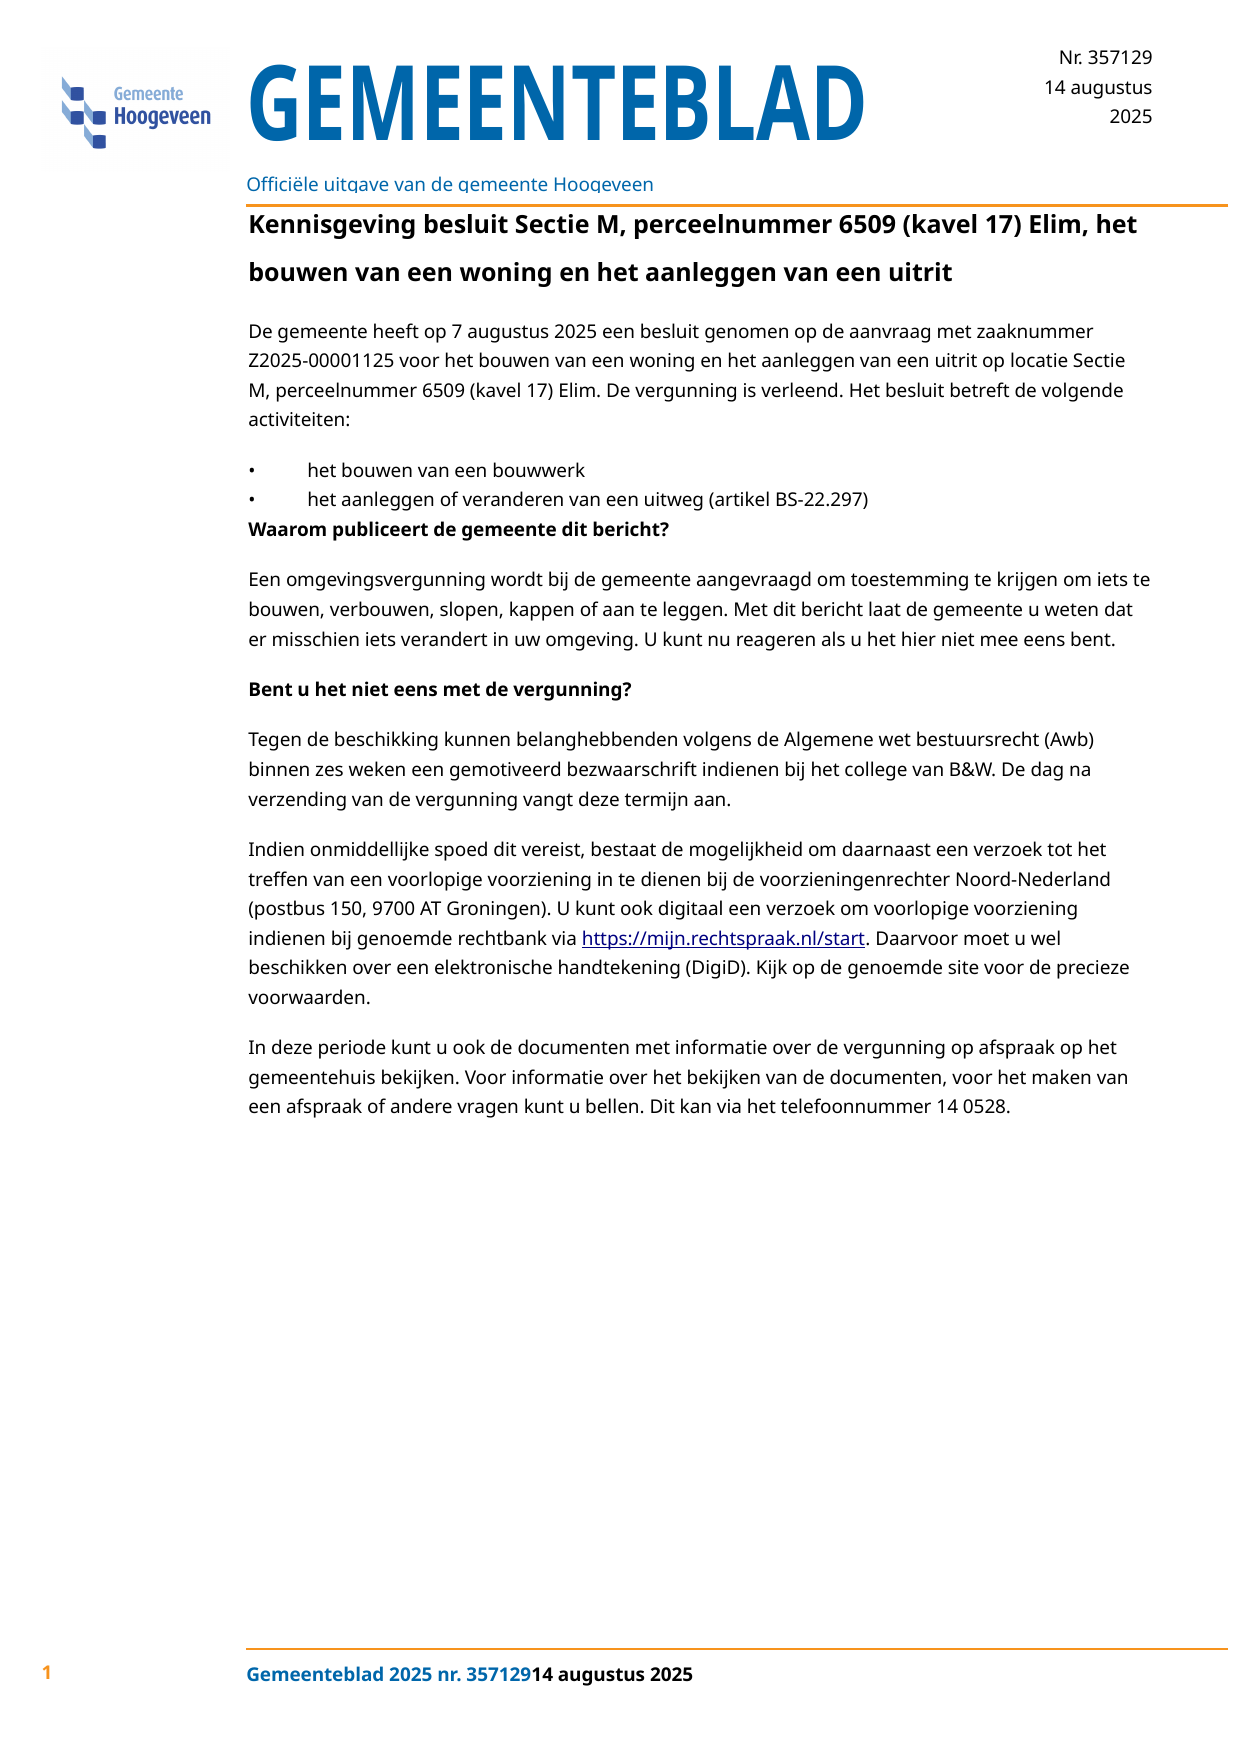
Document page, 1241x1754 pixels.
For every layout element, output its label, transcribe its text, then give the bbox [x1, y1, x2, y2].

text Indien onmiddellijke spoed dit vereist, bestaat de mogelijkheid om daarnaast een verzoek tot het treffen van een voorlopige voorziening in te dienen bij de voorzieningenrechter Noord-Nederland (postbus 150, 9700 AT Groningen). U kunt ook digitaal een verzoek om voorlopige voorziening indienen bij genoemde rechtbank via https://mijn.rechtspraak.nl/start. Daarvoor moet u wel beschikken over een elektronische handtekening (DigiD). Kijk op de genoemde site voor de precieze voorwaarden. [248, 836, 1152, 1010]
text De gemeente heeft op 7 augustus 2025 een besluit genomen op de aanvraag met zaaknummer Z2025-00001125 voor het bouwen van een woning en het aanleggen van een uitrit op locatie Sectie M, perceelnummer 6509 (kavel 17) Elim. De vergunning is verleend. Het besluit betreft de volgende activiteiten: [248, 318, 1152, 432]
text Kennisgeving besluit Sectie M, perceelnummer 6509 (kavel 17) Elim, het bouwen van een woning en het aanleggen van een uitrit [248, 207, 1152, 288]
text Tegen de beschikking kunnen belanghebbenden volgens de Algemene wet bestuursrecht (Awb) binnen zes weken een gemotiveerd bezwaarschrift indienen bij het college van B&W. De dag na verzending van de vergunning vangt deze termijn aan. [248, 727, 1152, 812]
list het bouwen van een bouwwerk [248, 457, 1152, 483]
text Een omgevingsvergunning wordt bij de gemeente aangevraagd om toestemming te krijgen om iets te bouwen, verbouwen, slopen, kappen of aan te leggen. Met dit bericht laat de gemeente u weten dat er misschien iets verandert in uw omgeving. U kunt nu reageren als u het hier niet mee eens bent. [248, 567, 1152, 652]
text In deze periode kunt u ook de documenten met informatie over de vergunning op afspraak op het gemeentehuis bekijken. Voor informatie over het bekijken van de documenten, voor het maken van een afspraak of andere vragen kunt u bellen. Dit kan via het telefoonnummer 14 0528. [248, 1034, 1152, 1119]
list het aanleggen of veranderen van een uitweg (artikel BS-22.297) [248, 487, 1152, 512]
text Waarom publiceert de gemeente dit bericht? [248, 516, 1152, 542]
text Bent u het niet eens met de vergunning? [248, 676, 1152, 702]
picture [41, 47, 231, 172]
